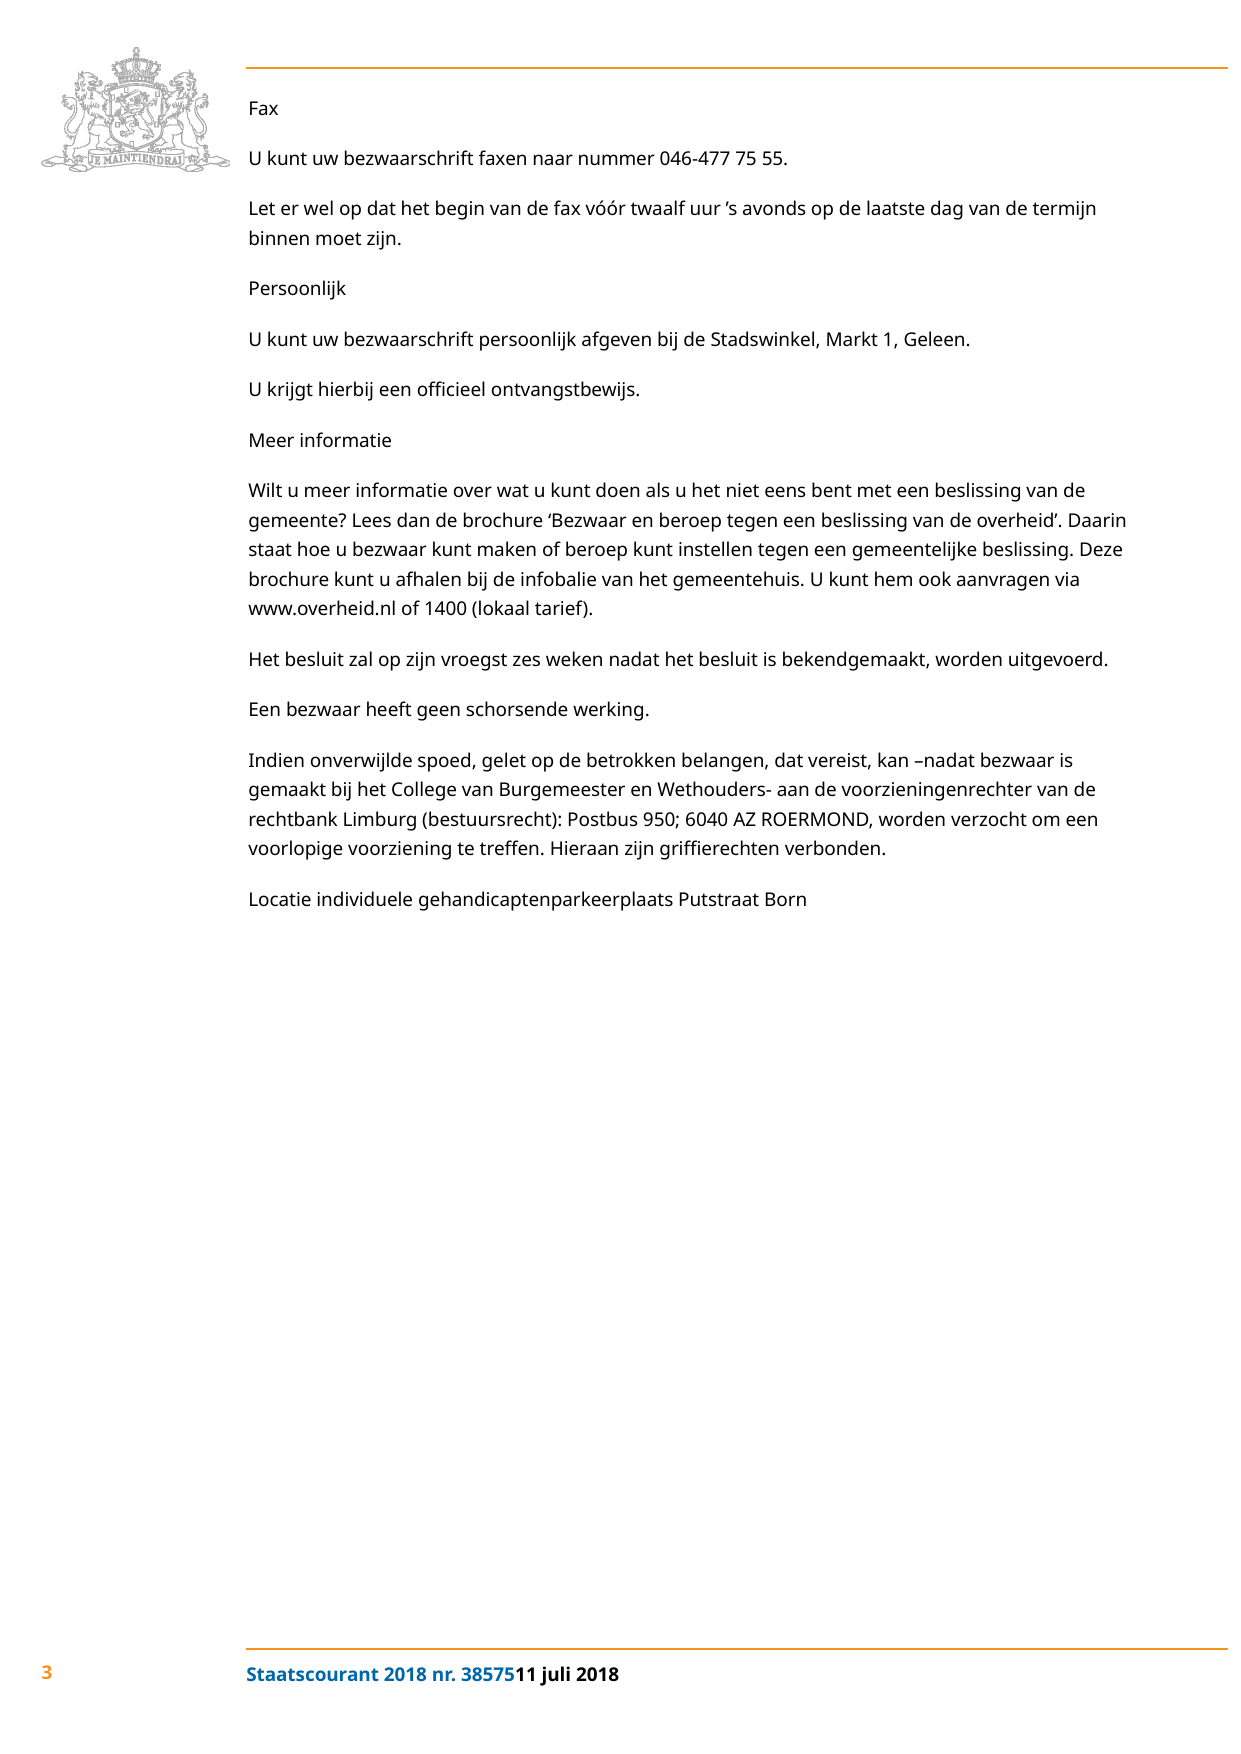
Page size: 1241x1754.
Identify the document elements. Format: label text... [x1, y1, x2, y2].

text Fax [248, 95, 1152, 121]
text Persoonlijk [248, 276, 1152, 301]
text Meer informatie [248, 427, 1152, 453]
text U kunt uw bezwaarschrift persoonlijk afgeven bij de Stadswinkel, Markt 1, Geleen. [248, 326, 1152, 352]
text Let er wel op dat het begin van de fax vóór twaalf uur ’s avonds op de laatste dag van de termijn binnen moet zijn. [248, 196, 1152, 251]
text Een bezwaar heeft geen schorsende werking. [248, 696, 1152, 722]
text U krijgt hierbij een officieel ontvangstbewijs. [248, 376, 1152, 402]
picture [41, 47, 231, 172]
text Het besluit zal op zijn vroegst zes weken nadat het besluit is bekendgemaakt, worden uitgevoerd. [248, 646, 1152, 672]
text U kunt uw bezwaarschrift faxen naar nummer 046-477 75 55. [248, 145, 1152, 171]
text Locatie individuele gehandicaptenparkeerplaats Putstraat Born [248, 886, 1152, 912]
text Wilt u meer informatie over wat u kunt doen als u het niet eens bent met een beslissing van de gemeente? Lees dan de brochure ‘Bezwaar en beroep tegen een beslissing van de overheid’. Daarin staat hoe u bezwaar kunt maken of beroep kunt instellen tegen een gemeentelijke beslissing. Deze brochure kunt u afhalen bij de infobalie van het gemeentehuis. U kunt hem ook aanvragen via www.overheid.nl of 1400 (lokaal tarief). [248, 477, 1152, 621]
text Indien onverwijlde spoed, gelet op de betrokken belangen, dat vereist, kan –nadat bezwaar is gemaakt bij het College van Burgemeester en Wethouders- aan de voorzieningenrechter van de rechtbank Limburg (bestuursrecht): Postbus 950; 6040 AZ ROERMOND, worden verzocht om een voorlopige voorziening te treffen. Hieraan zijn griffierechten verbonden. [248, 747, 1152, 861]
